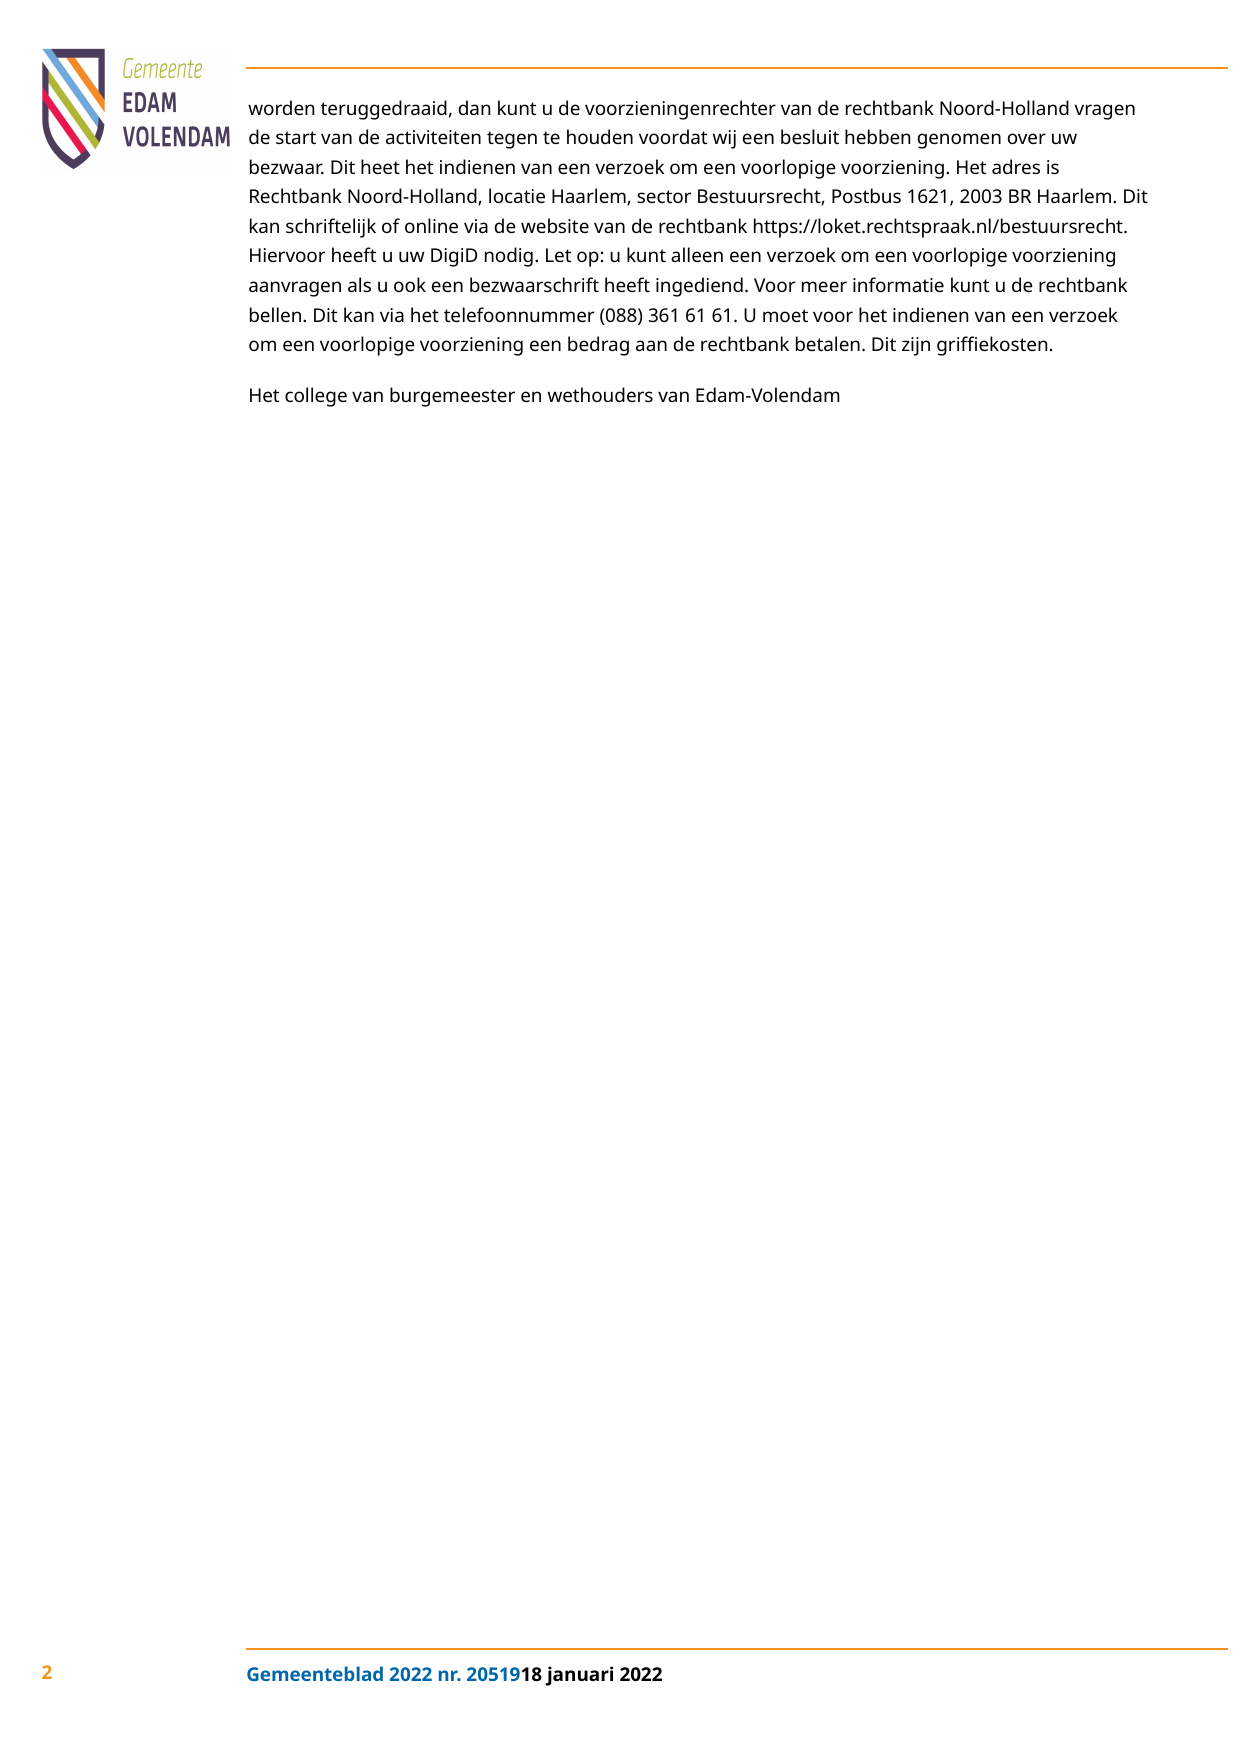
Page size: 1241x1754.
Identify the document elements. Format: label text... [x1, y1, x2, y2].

text worden teruggedraaid, dan kunt u de voorzieningenrechter van de rechtbank Noord-Holland vragen de start van de activiteiten tegen te houden voordat wij een besluit hebben genomen over uw bezwaar. Dit heet het indienen van een verzoek om een voorlopige voorziening. Het adres is Rechtbank Noord-Holland, locatie Haarlem, sector Bestuursrecht, Postbus 1621, 2003 BR Haarlem. Dit kan schriftelijk of online via de website van de rechtbank https://loket.rechtspraak.nl/bestuursrecht. Hiervoor heeft u uw DigiD nodig. Let op: u kunt alleen een verzoek om een voorlopige voorziening aanvragen als u ook een bezwaarschrift heeft ingediend. Voor meer informatie kunt u de rechtbank bellen. Dit kan via het telefoonnummer (088) 361 61 61. U moet voor het indienen van een verzoek om een voorlopige voorziening een bedrag aan de rechtbank betalen. Dit zijn griffiekosten. [248, 95, 1152, 357]
text Het college van burgemeester en wethouders van Edam-Volendam [248, 382, 1152, 408]
picture [41, 47, 231, 172]
